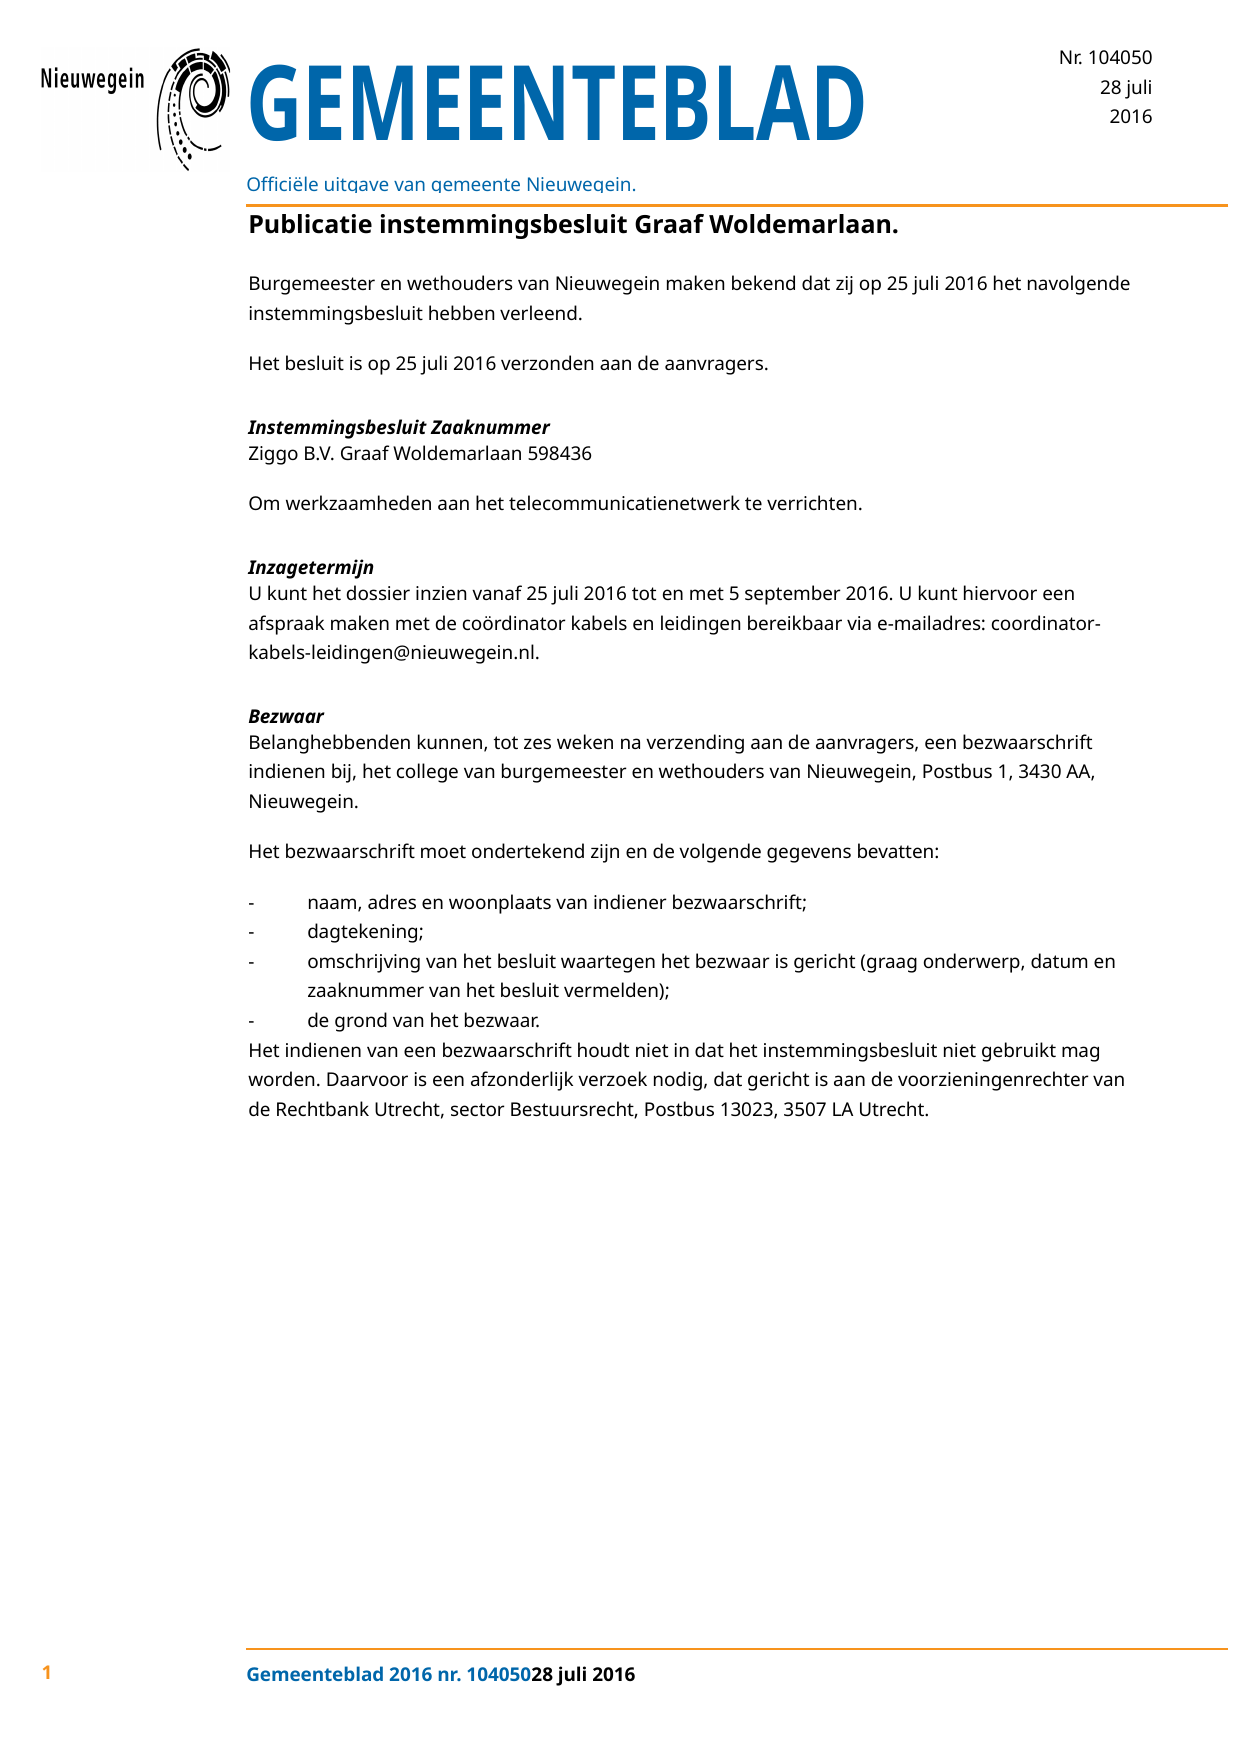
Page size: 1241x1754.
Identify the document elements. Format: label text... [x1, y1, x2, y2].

text Om werkzaamheden aan het telecommunicatienetwerk te verrichten. [248, 490, 1152, 516]
text Bezwaar [248, 703, 1152, 729]
text Het besluit is op 25 juli 2016 verzonden aan de aanvragers. [248, 350, 1152, 376]
text Instemmingsbesluit Zaaknummer [248, 414, 1152, 440]
list dagtekening; [248, 918, 1152, 944]
list omschrijving van het besluit waartegen het bezwaar is gericht (graag onderwerp, datum en zaaknummer van het besluit vermelden); [248, 948, 1152, 1003]
list de grond van het bezwaar. [248, 1007, 1152, 1033]
text U kunt het dossier inzien vanaf 25 juli 2016 tot en met 5 september 2016. U kunt hiervoor een afspraak maken met de coördinator kabels en leidingen bereikbaar via e-mailadres: coordinator-kabels-leidingen@nieuwegein.nl. [248, 580, 1152, 665]
text Inzagetermijn [248, 554, 1152, 580]
text Belanghebbenden kunnen, tot zes weken na verzending aan de aanvragers, een bezwaarschrift indienen bij, het college van burgemeester en wethouders van Nieuwegein, Postbus 1, 3430 AA, Nieuwegein. [248, 729, 1152, 814]
list naam, adres en woonplaats van indiener bezwaarschrift; [248, 889, 1152, 915]
picture [41, 47, 231, 172]
text Ziggo B.V. Graaf Woldemarlaan 598436 [248, 440, 1152, 466]
text Het indienen van een bezwaarschrift houdt niet in dat het instemmingsbesluit niet gebruikt mag worden. Daarvoor is een afzonderlijk verzoek nodig, dat gericht is aan de voorzieningenrechter van de Rechtbank Utrecht, sector Bestuursrecht, Postbus 13023, 3507 LA Utrecht. [248, 1037, 1152, 1122]
text Publicatie instemmingsbesluit Graaf Woldemarlaan. [248, 207, 1152, 241]
text Burgemeester en wethouders van Nieuwegein maken bekend dat zij op 25 juli 2016 het navolgende instemmingsbesluit hebben verleend. [248, 270, 1152, 326]
text Het bezwaarschrift moet ondertekend zijn en de volgende gegevens bevatten: [248, 838, 1152, 864]
